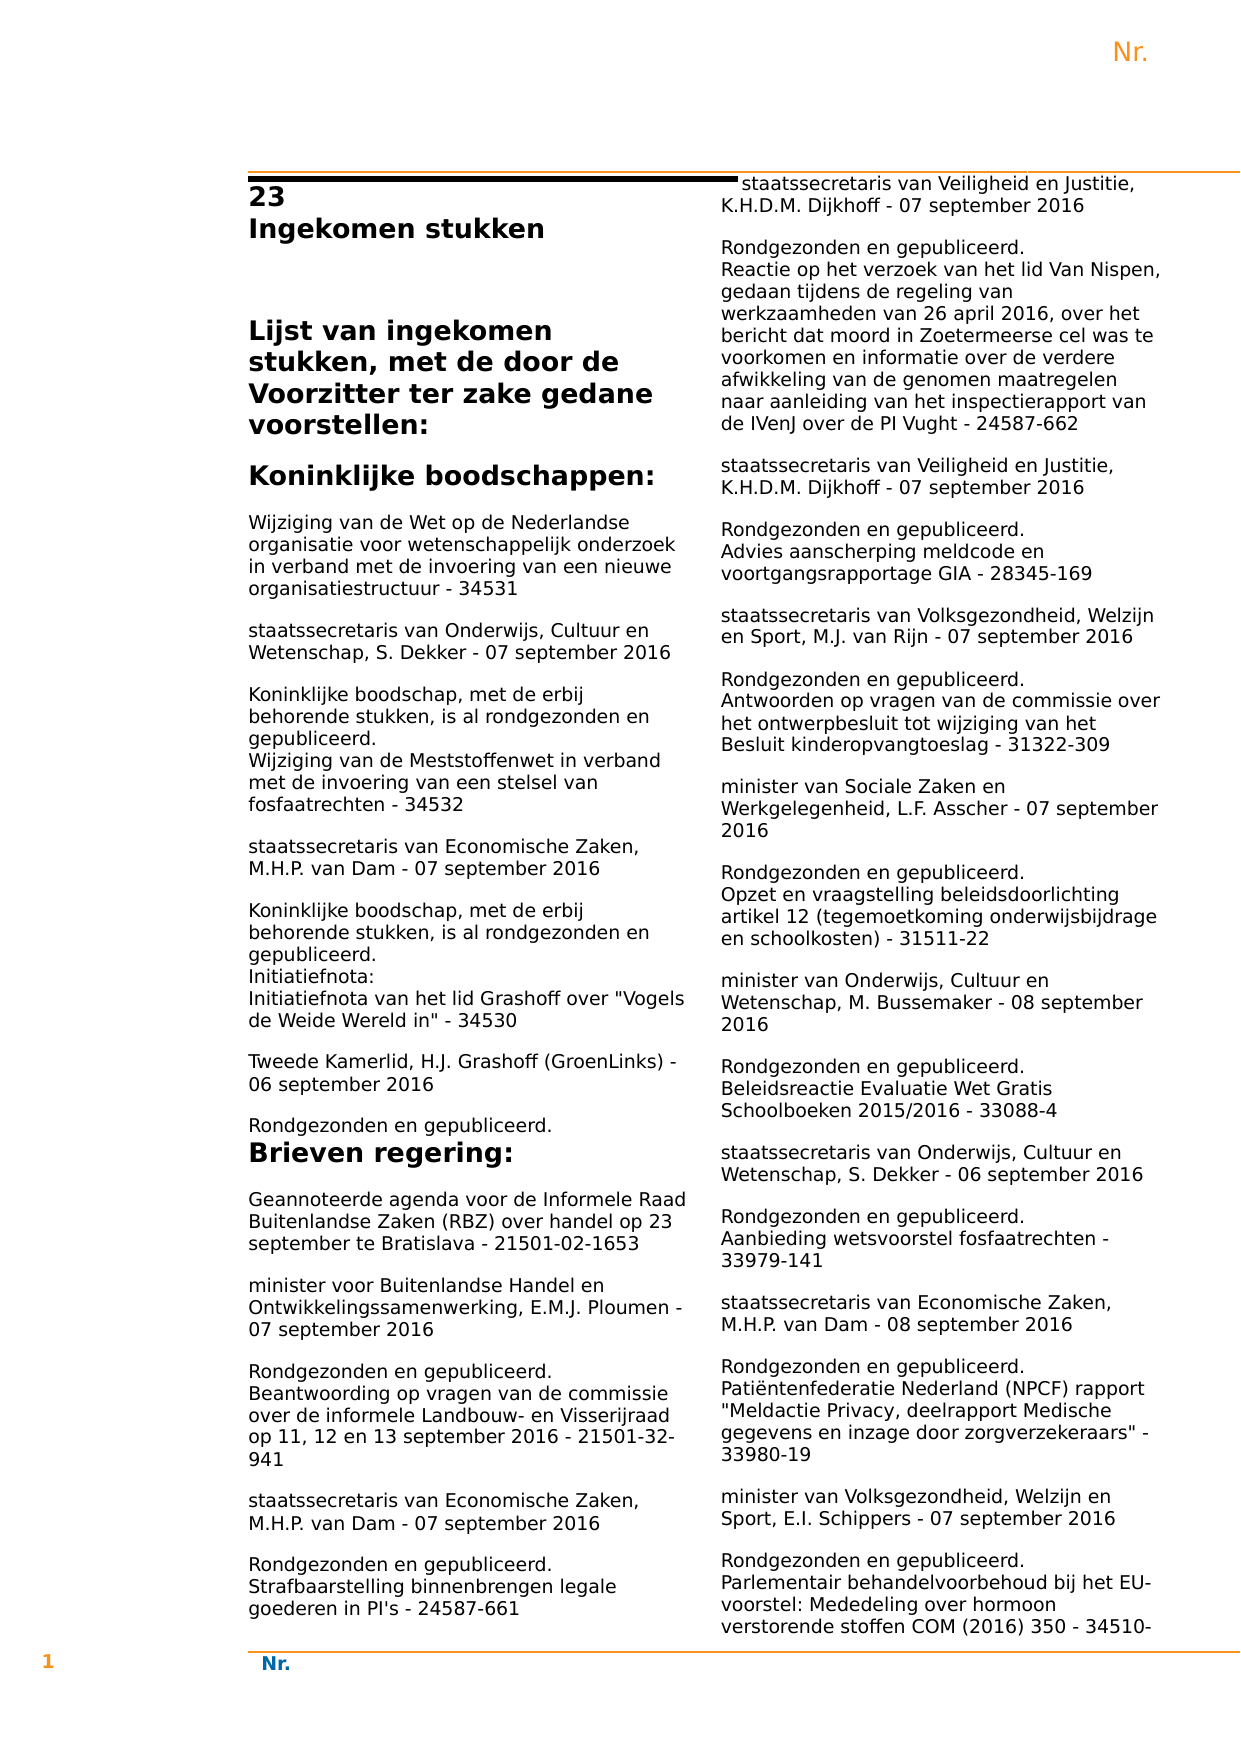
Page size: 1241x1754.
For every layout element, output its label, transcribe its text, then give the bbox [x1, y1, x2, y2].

text Beantwoording op vragen van de commissie over de informele Landbouw- en Visserijraad op 11, 12 en 13 september 2016 - 21501-32-941 [248, 1382, 691, 1470]
text minister van Onderwijs, Cultuur en Wetenschap, M. Bussemaker - 08 september 2016 [721, 970, 1163, 1036]
text Rondgezonden en gepubliceerd. [721, 862, 1163, 884]
text Antwoorden op vragen van de commissie over het ontwerpbesluit tot wijziging van het Besluit kinderopvangtoeslag - 31322-309 [721, 690, 1163, 756]
text staatssecretaris van Onderwijs, Cultuur en Wetenschap, S. Dekker - 06 september 2016 [721, 1142, 1163, 1186]
text Wijziging van de Meststoffenwet in verband met de invoering van een stelsel van fosfaatrechten - 34532 [248, 750, 691, 816]
text staatssecretaris van Onderwijs, Cultuur en Wetenschap, S. Dekker - 07 september 2016 [248, 620, 691, 664]
text staatssecretaris van Veiligheid en Justitie, K.H.D.M. Dijkhoff - 07 september 2016 [721, 173, 1163, 217]
text Rondgezonden en gepubliceerd. [248, 1115, 691, 1137]
text minister van Volksgezondheid, Welzijn en Sport, E.I. Schippers - 07 september 2016 [721, 1486, 1163, 1530]
text Patiëntenfederatie Nederland (NPCF) rapport "Meldactie Privacy, deelrapport Medische gegevens en inzage door zorgverzekeraars" - 33980-19 [721, 1378, 1163, 1466]
text Rondgezonden en gepubliceerd. [721, 237, 1163, 259]
text Advies aanscherping meldcode en voortgangsrapportage GIA - 28345-169 [721, 541, 1163, 584]
text Rondgezonden en gepubliceerd. [248, 1361, 691, 1382]
text Opzet en vraagstelling beleidsdoorlichting artikel 12 (tegemoetkoming onderwijsbijdrage en schoolkosten) - 31511-22 [721, 884, 1163, 950]
text Rondgezonden en gepubliceerd. [721, 1356, 1163, 1378]
text Reactie op het verzoek van het lid Van Nispen, gedaan tijdens de regeling van werkzaamheden van 26 april 2016, over het bericht dat moord in Zoetermeerse cel was te voorkomen en informatie over de verdere afwikkeling van de genomen maatregelen naar aanleiding van het inspectierapport van de IVenJ over de PI Vught - 24587-662 [721, 259, 1163, 434]
text staatssecretaris van Economische Zaken, M.H.P. van Dam - 08 september 2016 [721, 1292, 1163, 1336]
title Koninklijke boodschappen: [248, 461, 691, 492]
text staatssecretaris van Economische Zaken, M.H.P. van Dam - 07 september 2016 [248, 1490, 691, 1534]
text Geannoteerde agenda voor de Informele Raad Buitenlandse Zaken (RBZ) over handel op 23 september te Bratislava - 21501-02-1653 [248, 1189, 691, 1254]
text Strafbaarstelling binnenbrengen legale goederen in PI's - 24587-661 [248, 1576, 691, 1620]
text Rondgezonden en gepubliceerd. [721, 1056, 1163, 1078]
text Parlementair behandelvoorbehoud bij het EU-voorstel: Mededeling over hormoon verstorende stoffen COM (2016) 350 - 34510- [721, 1572, 1163, 1638]
text staatssecretaris van Economische Zaken, M.H.P. van Dam - 07 september 2016 [248, 836, 691, 879]
title Brieven regering: [248, 1137, 691, 1169]
text Koninklijke boodschap, met de erbij behorende stukken, is al rondgezonden en gepubliceerd. [248, 684, 691, 750]
text Koninklijke boodschap, met de erbij behorende stukken, is al rondgezonden en gepubliceerd. [248, 899, 691, 966]
text Beleidsreactie Evaluatie Wet Gratis Schoolboeken 2015/2016 - 33088-4 [721, 1078, 1163, 1122]
title Lijst van ingekomen stukken, met de door de Voorzitter ter zake gedane voorstellen: [248, 316, 691, 441]
text Rondgezonden en gepubliceerd. [721, 668, 1163, 690]
text minister van Sociale Zaken en Werkgelegenheid, L.F. Asscher - 07 september 2016 [721, 776, 1163, 842]
text Aanbieding wetsvoorstel fosfaatrechten - 33979-141 [721, 1228, 1163, 1272]
text Rondgezonden en gepubliceerd. [721, 518, 1163, 541]
text Initiatiefnota: [248, 966, 691, 987]
title 23 Ingekomen stukken [248, 182, 691, 244]
text Tweede Kamerlid, H.J. Grashoff (GroenLinks) - 06 september 2016 [248, 1051, 691, 1095]
text Rondgezonden en gepubliceerd. [721, 1206, 1163, 1228]
text Wijziging van de Wet op de Nederlandse organisatie voor wetenschappelijk onderzoek in verband met de invoering van een nieuwe organisatiestructuur - 34531 [248, 512, 691, 600]
text staatssecretaris van Volksgezondheid, Welzijn en Sport, M.J. van Rijn - 07 september 2016 [721, 604, 1163, 648]
text Initiatiefnota van het lid Grashoff over "Vogels de Weide Wereld in" - 34530 [248, 987, 691, 1031]
text Rondgezonden en gepubliceerd. [721, 1550, 1163, 1572]
text staatssecretaris van Veiligheid en Justitie, K.H.D.M. Dijkhoff - 07 september 2016 [721, 454, 1163, 498]
text minister voor Buitenlandse Handel en Ontwikkelingssamenwerking, E.M.J. Ploumen - 07 september 2016 [248, 1274, 691, 1341]
text Rondgezonden en gepubliceerd. [248, 1554, 691, 1576]
